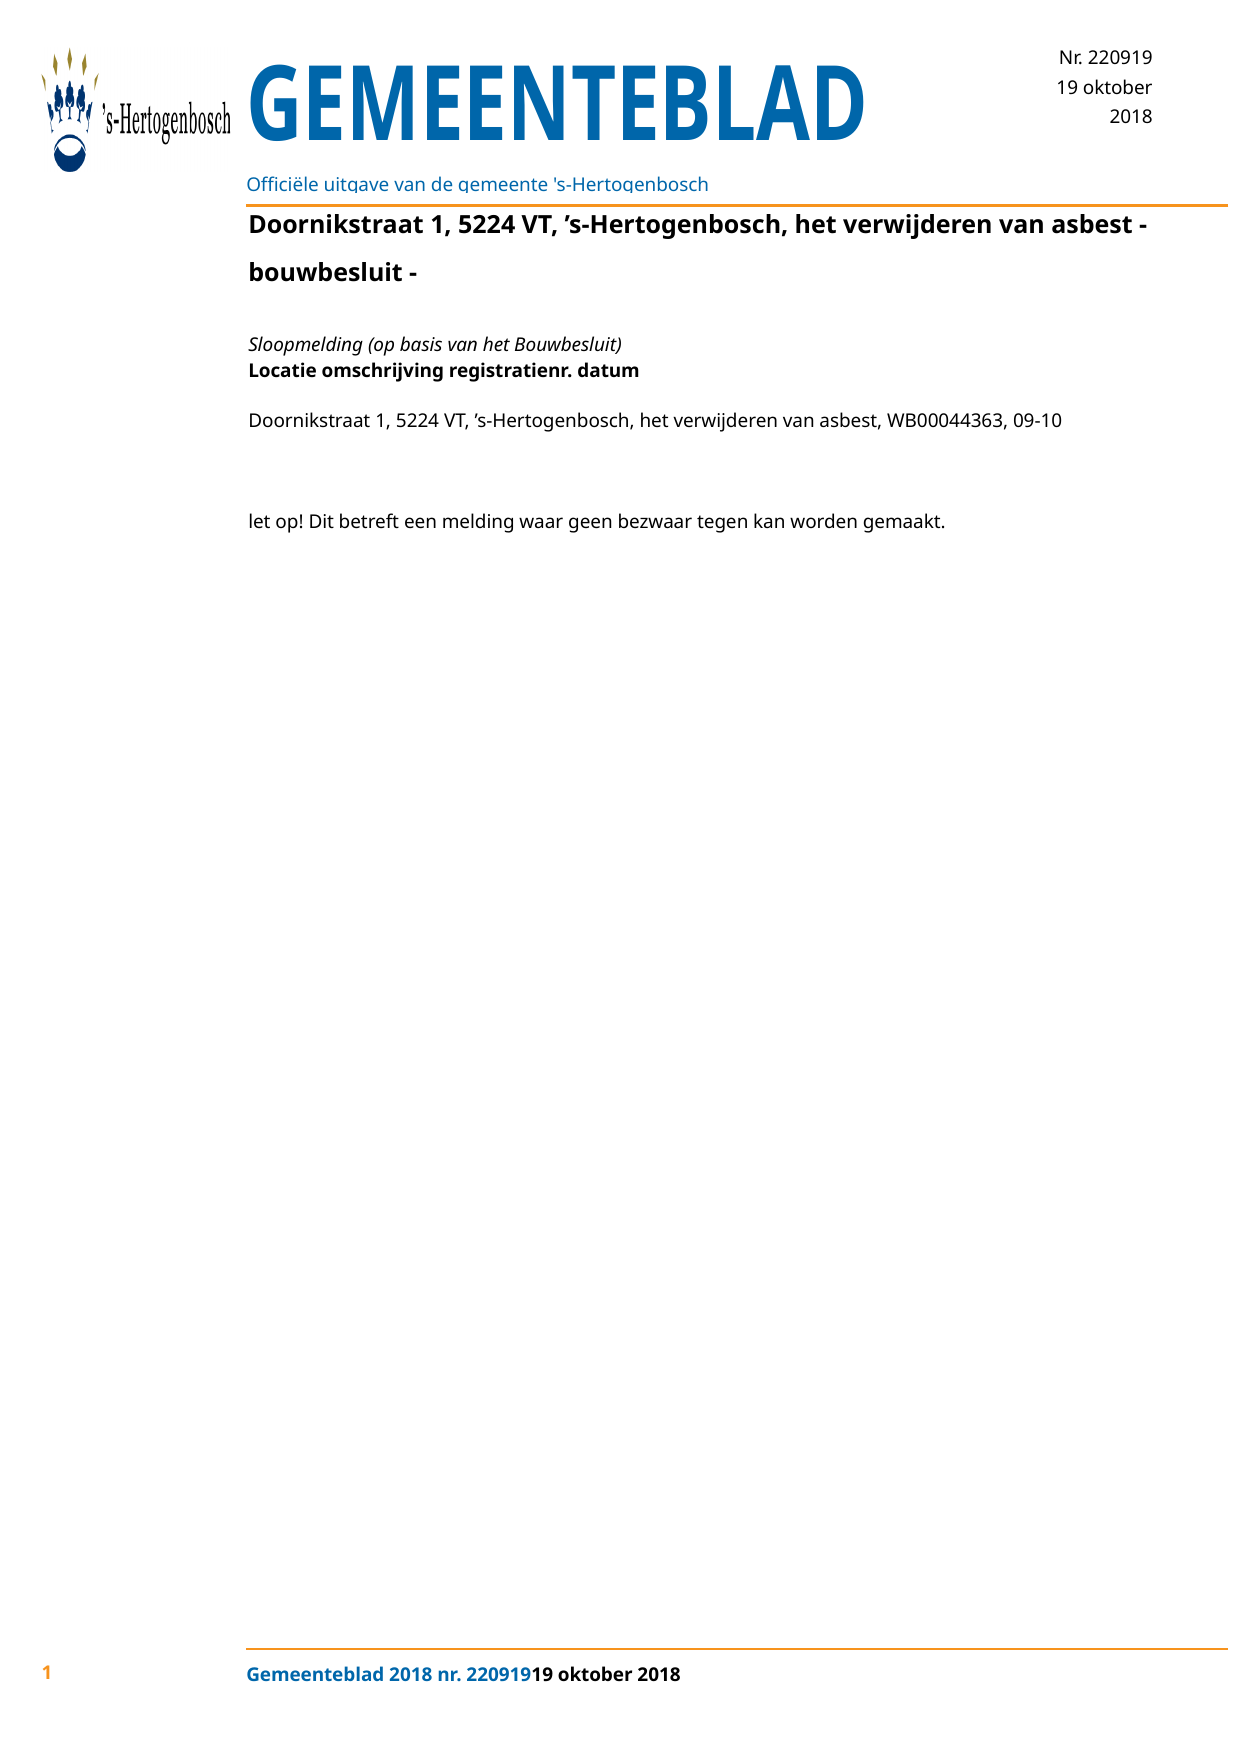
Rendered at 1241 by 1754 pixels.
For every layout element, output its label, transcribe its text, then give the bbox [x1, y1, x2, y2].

text Doornikstraat 1, 5224 VT, ’s-Hertogenbosch, het verwijderen van asbest, WB00044363, 09-10 [248, 408, 1152, 433]
text Doornikstraat 1, 5224 VT, ’s-Hertogenbosch, het verwijderen van asbest - bouwbesluit - [248, 207, 1152, 288]
text let op! Dit betreft een melding waar geen bezwaar tegen kan worden gemaakt. [248, 508, 1152, 534]
text Sloopmelding (op basis van het Bouwbesluit) [248, 331, 1152, 357]
text Locatie omschrijving registratienr. datum [248, 357, 1152, 383]
picture [41, 47, 231, 172]
